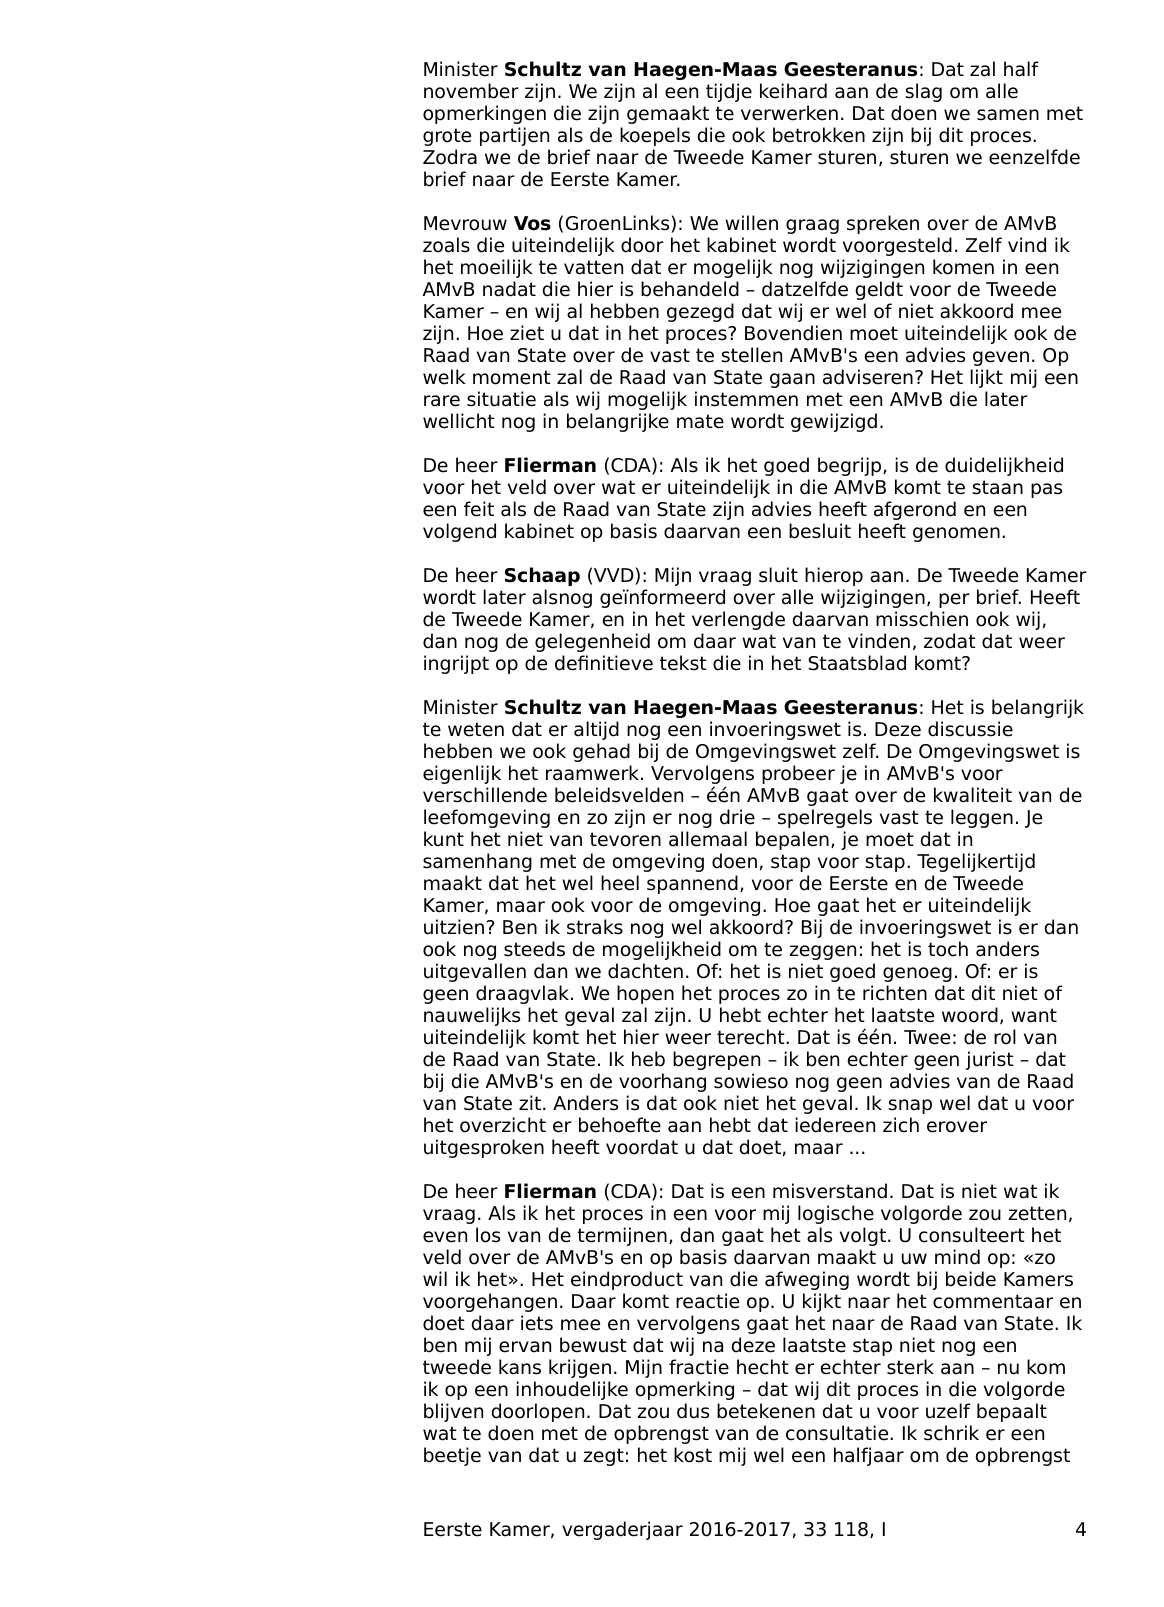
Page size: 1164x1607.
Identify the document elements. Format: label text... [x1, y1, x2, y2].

text De heer Schaap (VVD): Mijn vraag sluit hierop aan. De Tweede Kamer wordt later alsnog geïnformeerd over alle wijzigingen, per brief. Heeft de Tweede Kamer, en in het verlengde daarvan misschien ook wij, dan nog de gelegenheid om daar wat van te vinden, zodat dat weer ingrijpt op de definitieve tekst die in het Staatsblad komt? [422, 565, 1087, 675]
text De heer Flierman (CDA): Dat is een misverstand. Dat is niet wat ik vraag. Als ik het proces in een voor mij logische volgorde zou zetten, even los van de termijnen, dan gaat het als volgt. U consulteert het veld over de AMvB's en op basis daarvan maakt u uw mind op: «zo wil ik het». Het eindproduct van die afweging wordt bij beide Kamers voorgehangen. Daar komt reactie op. U kijkt naar het commentaar en doet daar iets mee en vervolgens gaat het naar de Raad van State. Ik ben mij ervan bewust dat wij na deze laatste stap niet nog een tweede kans krijgen. Mijn fractie hecht er echter sterk aan – nu kom ik op een inhoudelijke opmerking – dat wij dit proces in die volgorde blijven doorlopen. Dat zou dus betekenen dat u voor uzelf bepaalt wat te doen met de opbrengst van de consultatie. Ik schrik er een beetje van dat u zegt: het kost mij wel een halfjaar om de opbrengst [422, 1181, 1087, 1467]
text De heer Flierman (CDA): Als ik het goed begrijp, is de duidelijkheid voor het veld over wat er uiteindelijk in die AMvB komt te staan pas een feit als de Raad van State zijn advies heeft afgerond en een volgend kabinet op basis daarvan een besluit heeft genomen. [422, 455, 1087, 543]
text Minister Schultz van Haegen-Maas Geesteranus: Het is belangrijk te weten dat er altijd nog een invoeringswet is. Deze discussie hebben we ook gehad bij de Omgevingswet zelf. De Omgevingswet is eigenlijk het raamwerk. Vervolgens probeer je in AMvB's voor verschillende beleidsvelden – één AMvB gaat over de kwaliteit van de leefomgeving en zo zijn er nog drie – spelregels vast te leggen. Je kunt het niet van tevoren allemaal bepalen, je moet dat in samenhang met de omgeving doen, stap voor stap. Tegelijkertijd maakt dat het wel heel spannend, voor de Eerste en de Tweede Kamer, maar ook voor de omgeving. Hoe gaat het er uiteindelijk uitzien? Ben ik straks nog wel akkoord? Bij de invoeringswet is er dan ook nog steeds de mogelijkheid om te zeggen: het is toch anders uitgevallen dan we dachten. Of: het is niet goed genoeg. Of: er is geen draagvlak. We hopen het proces zo in te richten dat dit niet of nauwelijks het geval zal zijn. U hebt echter het laatste woord, want uiteindelijk komt het hier weer terecht. Dat is één. Twee: de rol van de Raad van State. Ik heb begrepen – ik ben echter geen jurist – dat bij die AMvB's en de voorhang sowieso nog geen advies van de Raad van State zit. Anders is dat ook niet het geval. Ik snap wel dat u voor het overzicht er behoefte aan hebt dat iedereen zich erover uitgesproken heeft voordat u dat doet, maar ... [422, 697, 1087, 1159]
text Minister Schultz van Haegen-Maas Geesteranus: Dat zal half november zijn. We zijn al een tijdje keihard aan de slag om alle opmerkingen die zijn gemaakt te verwerken. Dat doen we samen met grote partijen als de koepels die ook betrokken zijn bij dit proces. Zodra we de brief naar de Tweede Kamer sturen, sturen we eenzelfde brief naar de Eerste Kamer. [422, 59, 1087, 191]
text Mevrouw Vos (GroenLinks): We willen graag spreken over de AMvB zoals die uiteindelijk door het kabinet wordt voorgesteld. Zelf vind ik het moeilijk te vatten dat er mogelijk nog wijzigingen komen in een AMvB nadat die hier is behandeld – datzelfde geldt voor de Tweede Kamer – en wij al hebben gezegd dat wij er wel of niet akkoord mee zijn. Hoe ziet u dat in het proces? Bovendien moet uiteindelijk ook de Raad van State over de vast te stellen AMvB's een advies geven. Op welk moment zal de Raad van State gaan adviseren? Het lijkt mij een rare situatie als wij mogelijk instemmen met een AMvB die later wellicht nog in belangrijke mate wordt gewijzigd. [422, 213, 1087, 433]
